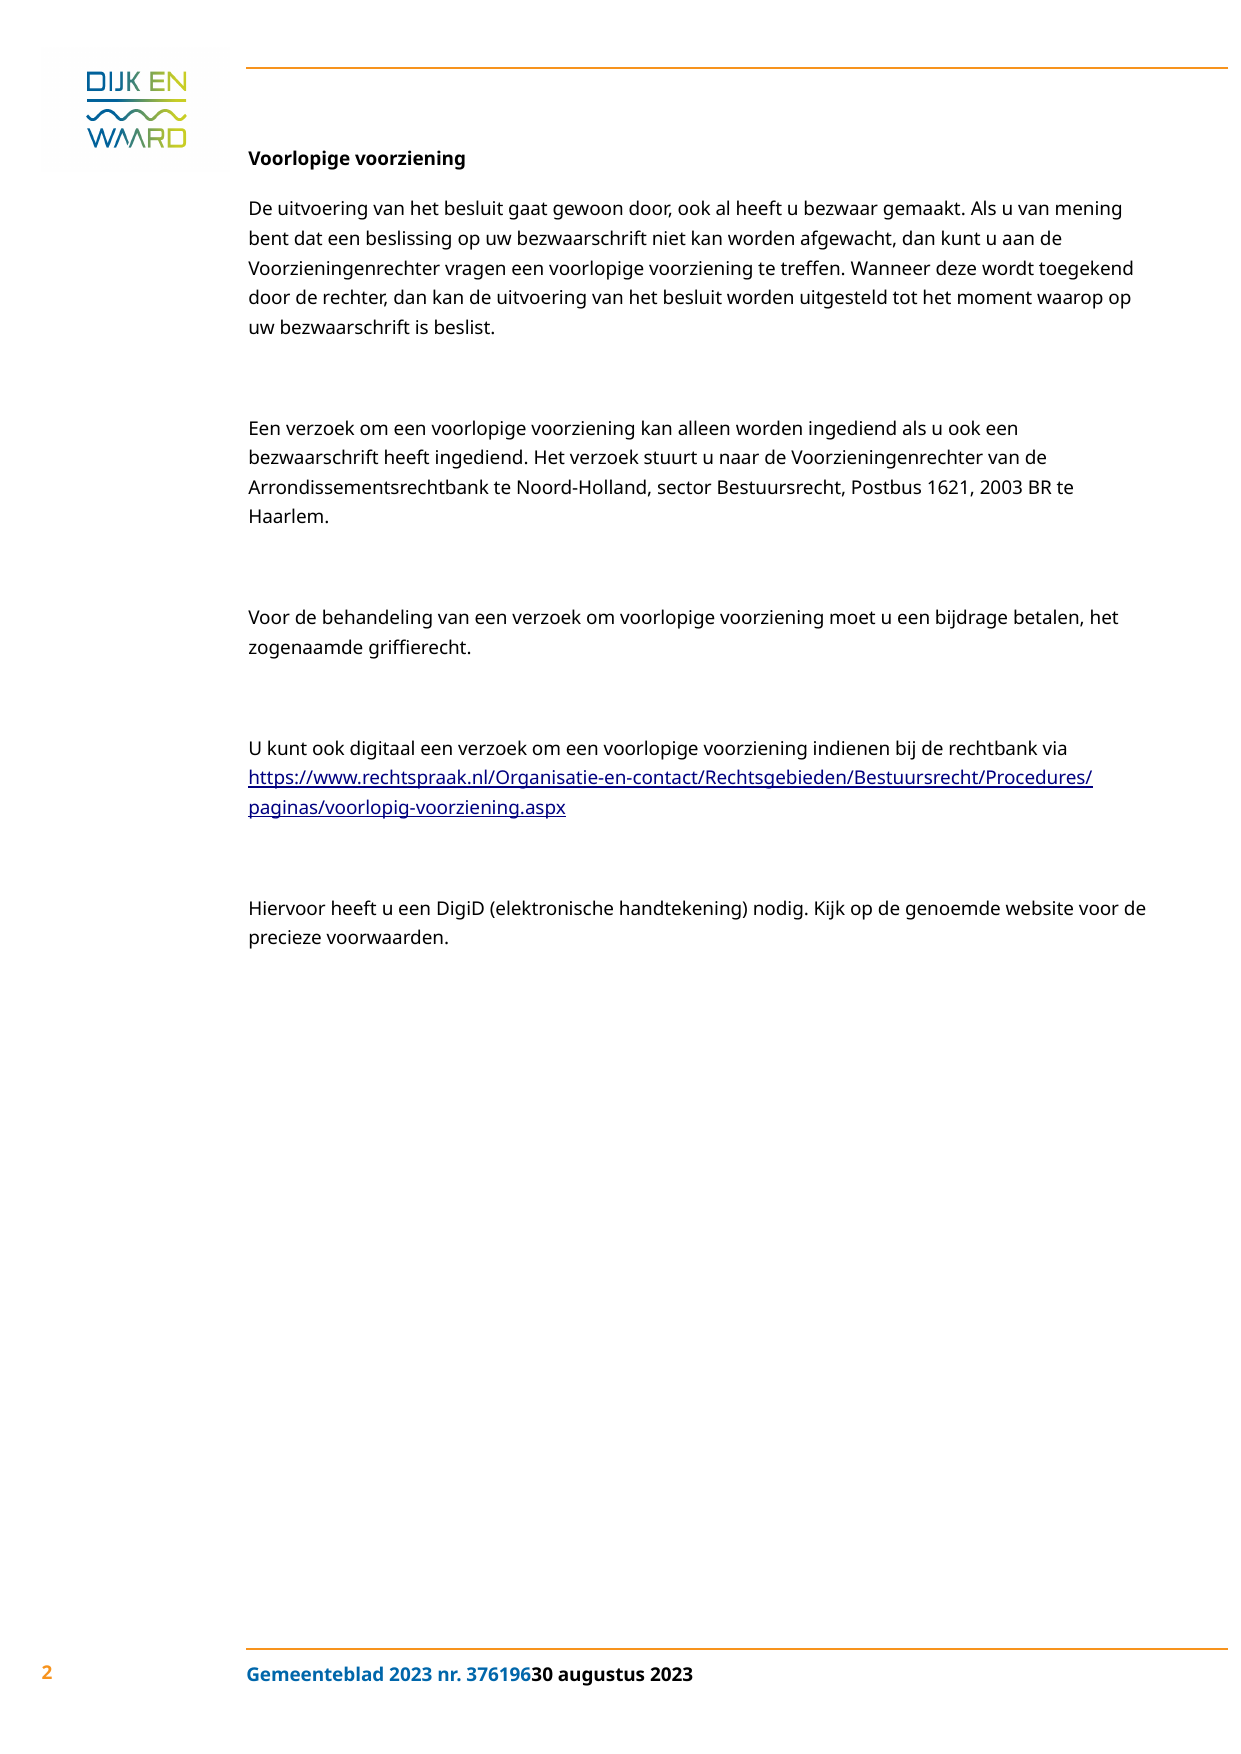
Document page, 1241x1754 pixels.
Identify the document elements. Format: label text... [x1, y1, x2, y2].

text De uitvoering van het besluit gaat gewoon door, ook al heeft u bezwaar gemaakt. Als u van mening bent dat een beslissing op uw bezwaarschrift niet kan worden afgewacht, dan kunt u aan de Voorzieningenrechter vragen een voorlopige voorziening te treffen. Wanneer deze wordt toegekend door de rechter, dan kan de uitvoering van het besluit worden uitgesteld tot het moment waarop op uw bezwaarschrift is beslist. [248, 196, 1152, 340]
text Voor de behandeling van een verzoek om voorlopige voorziening moet u een bijdrage betalen, het zogenaamde griffierecht. [248, 604, 1152, 660]
text U kunt ook digitaal een verzoek om een voorlopige voorziening indienen bij de rechtbank via https://www.rechtspraak.nl/Organisatie-en-contact/Rechtsgebieden/Bestuursrecht/Procedures/paginas/voorlopig-voorziening.aspx [248, 735, 1152, 820]
text Een verzoek om een voorlopige voorziening kan alleen worden ingediend als u ook een bezwaarschrift heeft ingediend. Het verzoek stuurt u naar de Voorzieningenrechter van de Arrondissementsrechtbank te Noord-Holland, sector Bestuursrecht, Postbus 1621, 2003 BR te Haarlem. [248, 415, 1152, 529]
text Hiervoor heeft u een DigiD (elektronische handtekening) nodig. Kijk op de genoemde website voor de precieze voorwaarden. [248, 895, 1152, 950]
picture [41, 47, 231, 172]
text Voorlopige voorziening [248, 145, 1152, 171]
